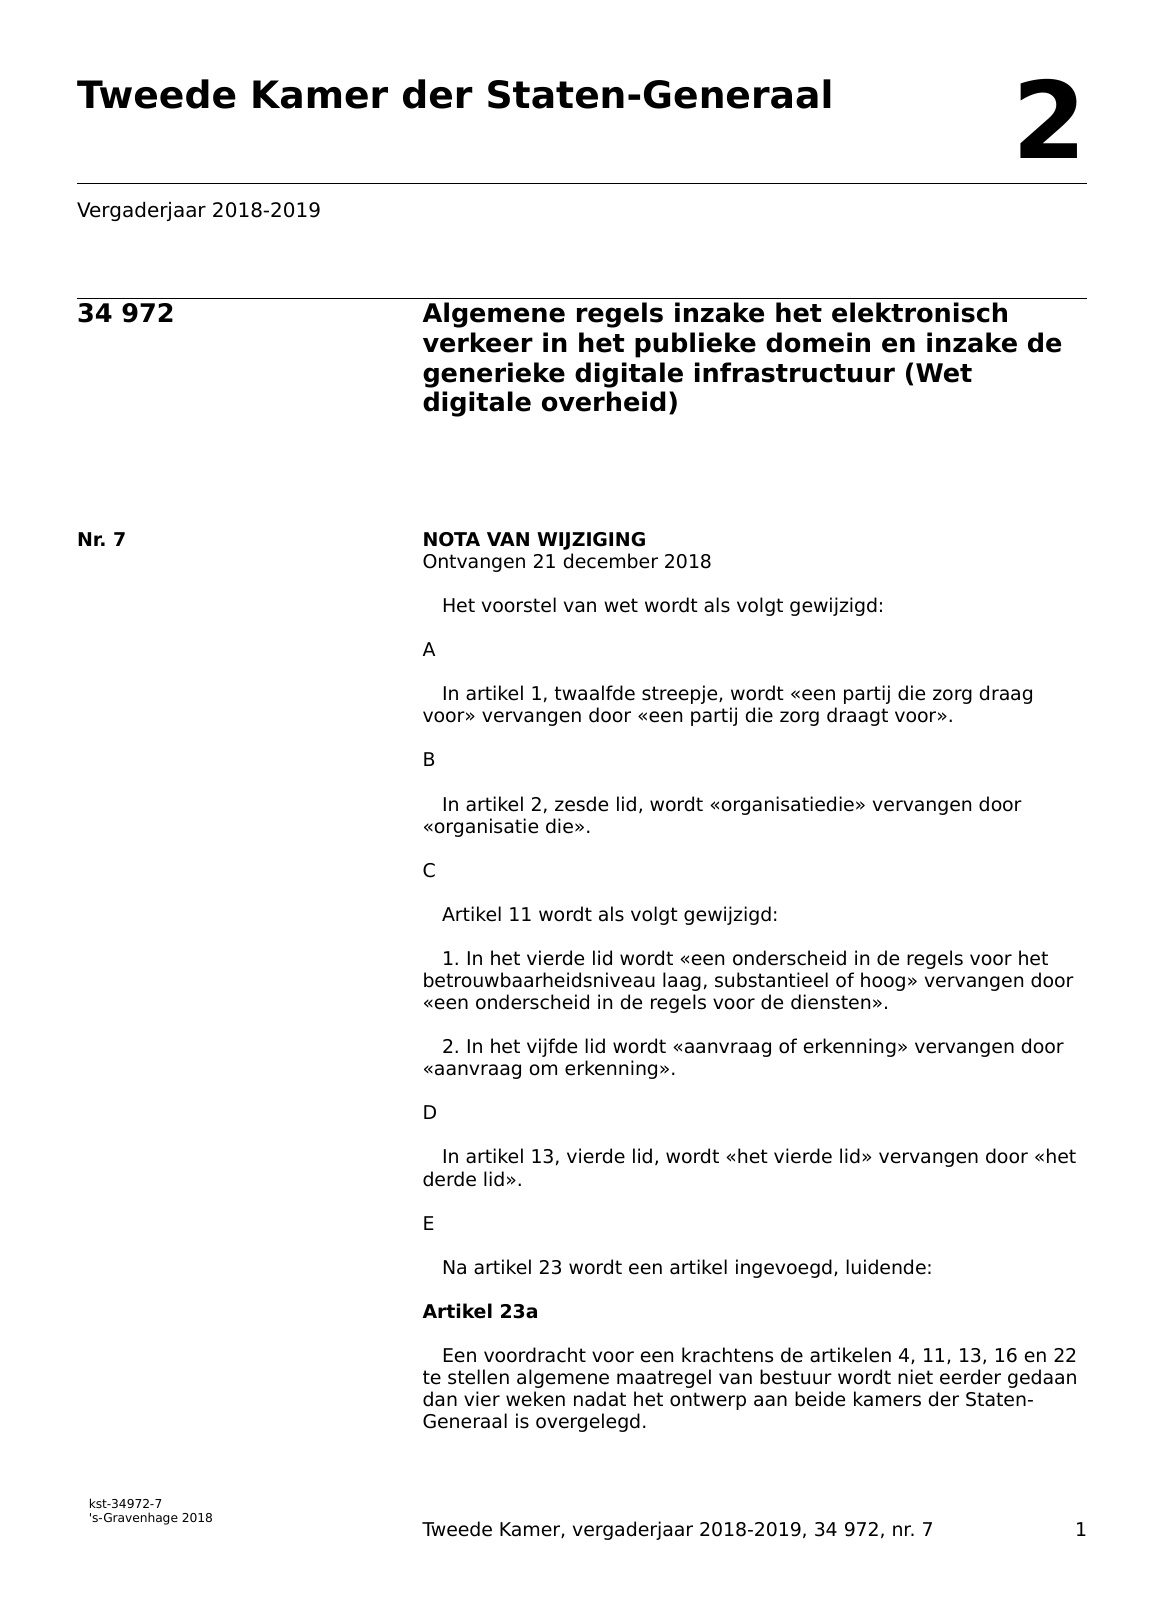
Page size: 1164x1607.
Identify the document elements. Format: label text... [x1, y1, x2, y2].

text 1. In het vierde lid wordt «een onderscheid in de regels voor het betrouwbaarheidsniveau laag, substantieel of hoog» vervangen door «een onderscheid in de regels voor de diensten». [422, 948, 1087, 1014]
subtitle 34 972 Algemene regels inzake het elektronisch verkeer in het publieke domein en inzake de generieke digitale infrastructuur (Wet digitale overheid) [77, 299, 1087, 418]
subtitle E [422, 1213, 1087, 1234]
subtitle C [422, 860, 1087, 882]
subtitle Nr. 7 NOTA VAN WIJZIGING [77, 529, 1087, 551]
text Ontvangen 21 december 2018 [422, 551, 1087, 573]
text Artikel 11 wordt als volgt gewijzigd: [422, 904, 1087, 926]
table_header 2 [886, 59, 1087, 183]
text Na artikel 23 wordt een artikel ingevoegd, luidende: [422, 1257, 1087, 1279]
table_header Tweede Kamer der Staten-Generaal [77, 59, 886, 183]
subtitle D [422, 1102, 1087, 1124]
subtitle Artikel 23a [422, 1301, 1087, 1323]
text Een voordracht voor een krachtens de artikelen 4, 11, 13, 16 en 22 te stellen algemene maatregel van bestuur wordt niet eerder gedaan dan vier weken nadat het ontwerp aan beide kamers der Staten-Generaal is overgelegd. [422, 1345, 1087, 1433]
text 's-Gravenhage 2018 [88, 1511, 323, 1525]
subtitle A [422, 639, 1087, 661]
text kst-34972-7 [88, 1497, 323, 1511]
subtitle B [422, 749, 1087, 771]
table_cell Vergaderjaar 2018-2019 [77, 184, 1087, 298]
text In artikel 2, zesde lid, wordt «organisatiedie» vervangen door «organisatie die». [422, 793, 1087, 837]
text In artikel 1, twaalfde streepje, wordt «een partij die zorg draag voor» vervangen door «een partij die zorg draagt voor». [422, 683, 1087, 727]
text Het voorstel van wet wordt als volgt gewijzigd: [422, 595, 1087, 617]
text In artikel 13, vierde lid, wordt «het vierde lid» vervangen door «het derde lid». [422, 1146, 1087, 1190]
text 2. In het vijfde lid wordt «aanvraag of erkenning» vervangen door «aanvraag om erkenning». [422, 1036, 1087, 1080]
